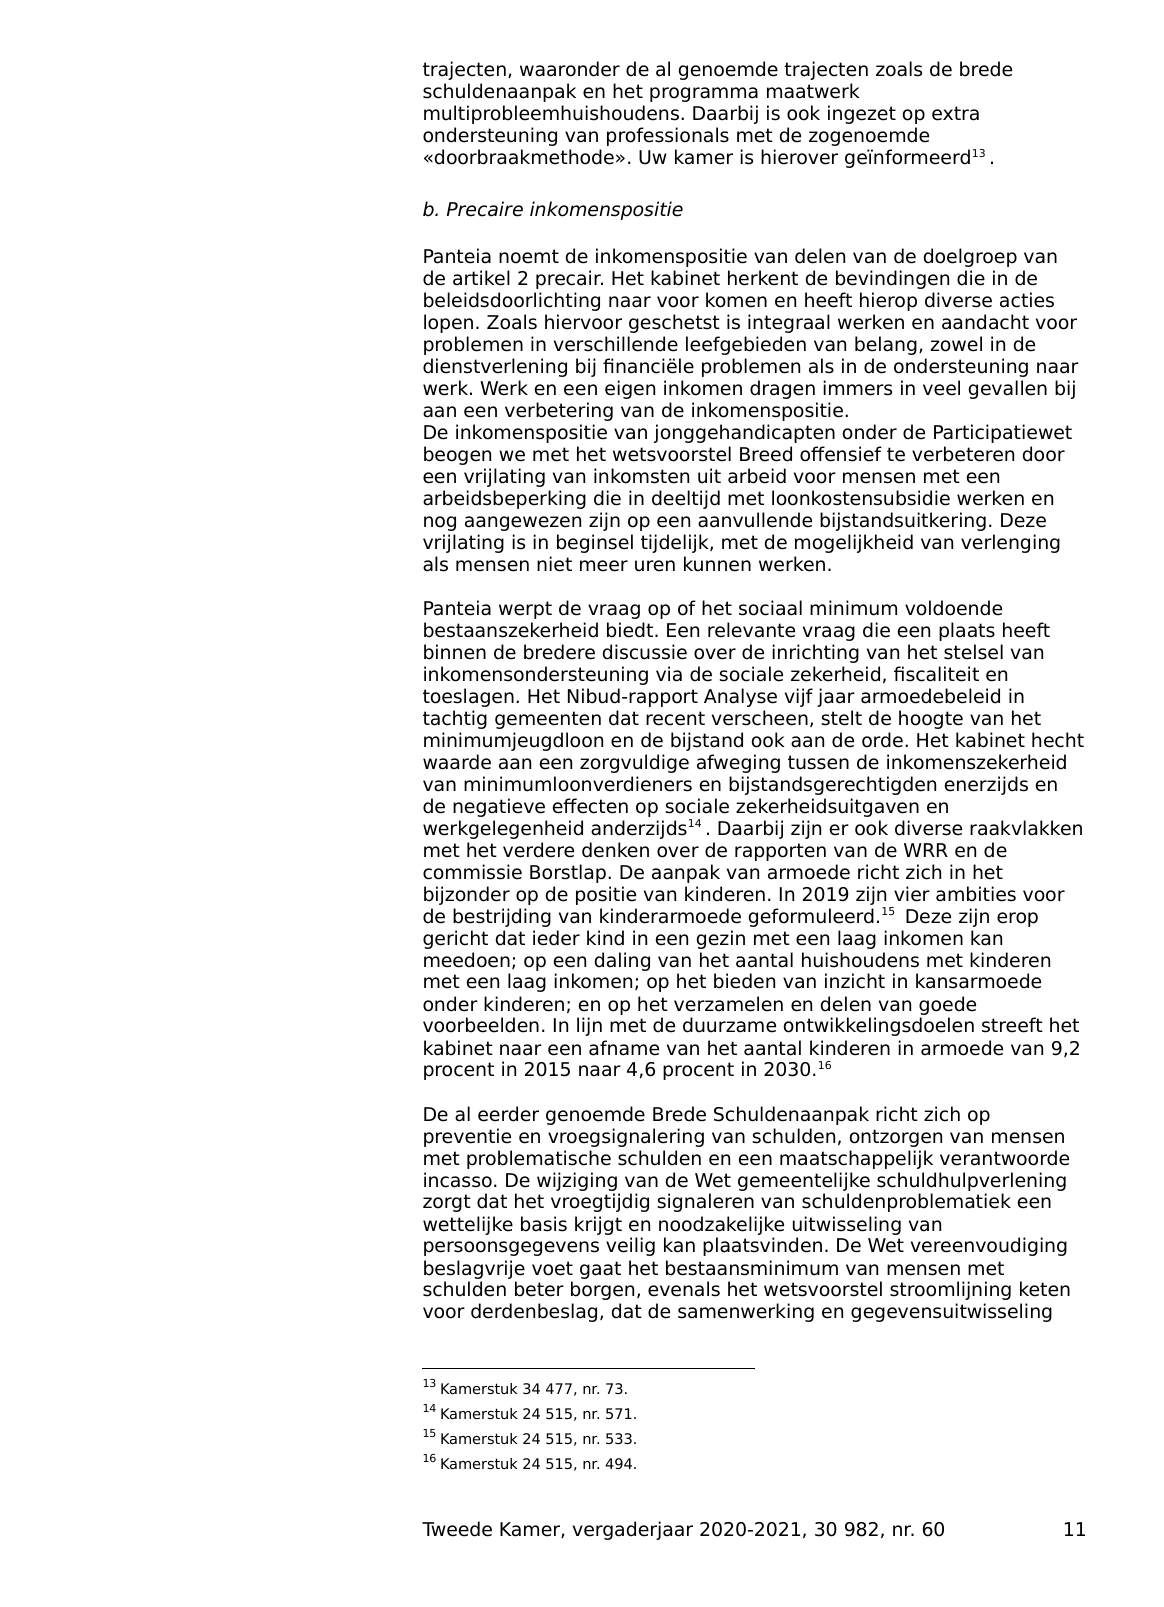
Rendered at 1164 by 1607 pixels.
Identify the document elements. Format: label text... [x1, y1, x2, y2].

text Kamerstuk 24 515, nr. 571. [422, 1402, 1087, 1424]
text Panteia noemt de inkomenspositie van delen van de doelgroep van de artikel 2 precair. Het kabinet herkent de bevindingen die in de beleidsdoorlichting naar voor komen en heeft hierop diverse acties lopen. Zoals hiervoor geschetst is integraal werken en aandacht voor problemen in verschillende leefgebieden van belang, zowel in de dienstverlening bij financiële problemen als in de ondersteuning naar werk. Werk en een eigen inkomen dragen immers in veel gevallen bij aan een verbetering van de inkomenspositie. [422, 246, 1087, 422]
subtitle b. Precaire inkomenspositie [422, 199, 1087, 221]
text Kamerstuk 24 515, nr. 494. [422, 1452, 1087, 1474]
text De inkomenspositie van jonggehandicapten onder de Participatiewet beogen we met het wetsvoorstel Breed offensief te verbeteren door een vrijlating van inkomsten uit arbeid voor mensen met een arbeidsbeperking die in deeltijd met loonkostensubsidie werken en nog aangewezen zijn op een aanvullende bijstandsuitkering. Deze vrijlating is in beginsel tijdelijk, met de mogelijkheid van verlenging als mensen niet meer uren kunnen werken. [422, 422, 1087, 576]
text Kamerstuk 34 477, nr. 73. [422, 1377, 1087, 1399]
text Kamerstuk 24 515, nr. 533. [422, 1427, 1087, 1449]
text trajecten, waaronder de al genoemde trajecten zoals de brede schuldenaanpak en het programma maatwerk multiprobleemhuishoudens. Daarbij is ook ingezet op extra ondersteuning van professionals met de zogenoemde «doorbraakmethode». Uw kamer is hierover geïnformeerd. [422, 59, 1087, 169]
text Panteia werpt de vraag op of het sociaal minimum voldoende bestaanszekerheid biedt. Een relevante vraag die een plaats heeft binnen de bredere discussie over de inrichting van het stelsel van inkomensondersteuning via de sociale zekerheid, fiscaliteit en toeslagen. Het Nibud-rapport Analyse vijf jaar armoedebeleid in tachtig gemeenten dat recent verscheen, stelt de hoogte van het minimumjeugdloon en de bijstand ook aan de orde. Het kabinet hecht waarde aan een zorgvuldige afweging tussen de inkomenszekerheid van minimumloonverdieners en bijstandsgerechtigden enerzijds en de negatieve effecten op sociale zekerheidsuitgaven en werkgelegenheid anderzijds. Daarbij zijn er ook diverse raakvlakken met het verdere denken over de rapporten van de WRR en de commissie Borstlap. De aanpak van armoede richt zich in het bijzonder op de positie van kinderen. In 2019 zijn vier ambities voor de bestrijding van kinderarmoede geformuleerd. Deze zijn erop gericht dat ieder kind in een gezin met een laag inkomen kan meedoen; op een daling van het aantal huishoudens met kinderen met een laag inkomen; op het bieden van inzicht in kansarmoede onder kinderen; en op het verzamelen en delen van goede voorbeelden. In lijn met de duurzame ontwikkelingsdoelen streeft het kabinet naar een afname van het aantal kinderen in armoede van 9,2 procent in 2015 naar 4,6 procent in 2030. [422, 598, 1087, 1081]
text De al eerder genoemde Brede Schuldenaanpak richt zich op preventie en vroegsignalering van schulden, ontzorgen van mensen met problematische schulden en een maatschappelijk verantwoorde incasso. De wijziging van de Wet gemeentelijke schuldhulpverlening zorgt dat het vroegtijdig signaleren van schuldenproblematiek een wettelijke basis krijgt en noodzakelijke uitwisseling van persoonsgegevens veilig kan plaatsvinden. De Wet vereenvoudiging beslagvrije voet gaat het bestaansminimum van mensen met schulden beter borgen, evenals het wetsvoorstel stroomlijning keten voor derdenbeslag, dat de samenwerking en gegevensuitwisseling [422, 1103, 1087, 1323]
